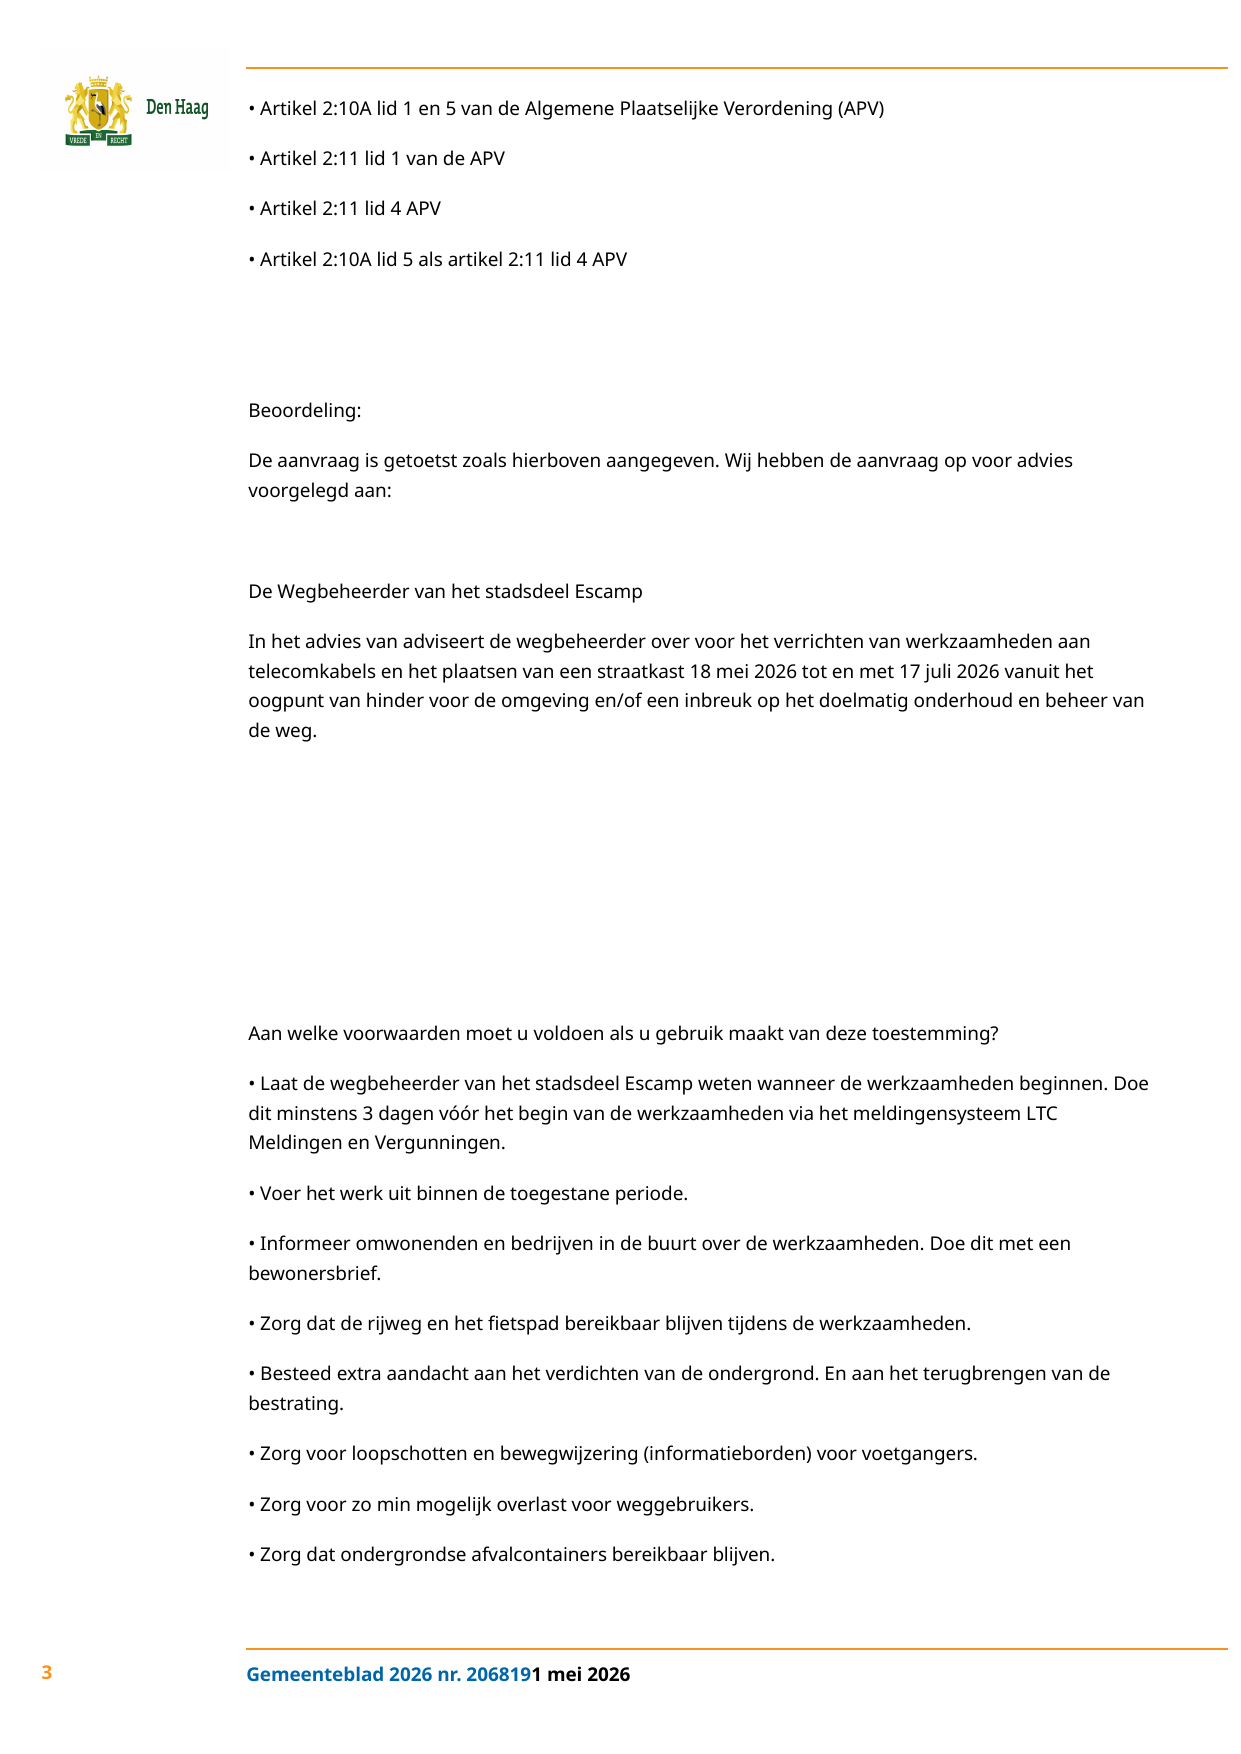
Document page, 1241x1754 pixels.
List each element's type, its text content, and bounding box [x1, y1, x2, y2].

text • Zorg dat de rijweg en het fietspad bereikbaar blijven tijdens de werkzaamheden. [248, 1310, 1152, 1336]
text • Zorg voor loopschotten en bewegwijzering (informatieborden) voor voetgangers. [248, 1441, 1152, 1466]
text • Artikel 2:10A lid 1 en 5 van de Algemene Plaatselijke Verordening (APV) [248, 95, 1152, 121]
text Aan welke voorwaarden moet u voldoen als u gebruik maakt van deze toestemming? [248, 1020, 1152, 1046]
text • Artikel 2:11 lid 1 van de APV [248, 145, 1152, 171]
text • Laat de wegbeheerder van het stadsdeel Escamp weten wanneer de werkzaamheden beginnen. Doe dit minstens 3 dagen vóór het begin van de werkzaamheden via het meldingensysteem LTC Meldingen en Vergunningen. [248, 1070, 1152, 1155]
text • Besteed extra aandacht aan het verdichten van de ondergrond. En aan het terugbrengen van de bestrating. [248, 1361, 1152, 1416]
text Beoordeling: [248, 397, 1152, 423]
text De Wegbeheerder van het stadsdeel Escamp [248, 578, 1152, 604]
text In het advies van adviseert de wegbeheerder over voor het verrichten van werkzaamheden aan telecomkabels en het plaatsen van een straatkast 18 mei 2026 tot en met 17 juli 2026 vanuit het oogpunt van hinder voor de omgeving en/of een inbreuk op het doelmatig onderhoud en beheer van de weg. [248, 628, 1152, 743]
text • Zorg dat ondergrondse afvalcontainers bereikbaar blijven. [248, 1541, 1152, 1567]
text • Artikel 2:11 lid 4 APV [248, 196, 1152, 221]
text • Zorg voor zo min mogelijk overlast voor weggebruikers. [248, 1491, 1152, 1517]
text De aanvraag is getoetst zoals hierboven aangegeven. Wij hebben de aanvraag op voor advies voorgelegd aan: [248, 448, 1152, 503]
picture [41, 47, 231, 172]
text • Voer het werk uit binnen de toegestane periode. [248, 1180, 1152, 1206]
text • Informeer omwonenden en bedrijven in de buurt over de werkzaamheden. Doe dit met een bewonersbrief. [248, 1230, 1152, 1286]
text • Artikel 2:10A lid 5 als artikel 2:11 lid 4 APV [248, 246, 1152, 272]
